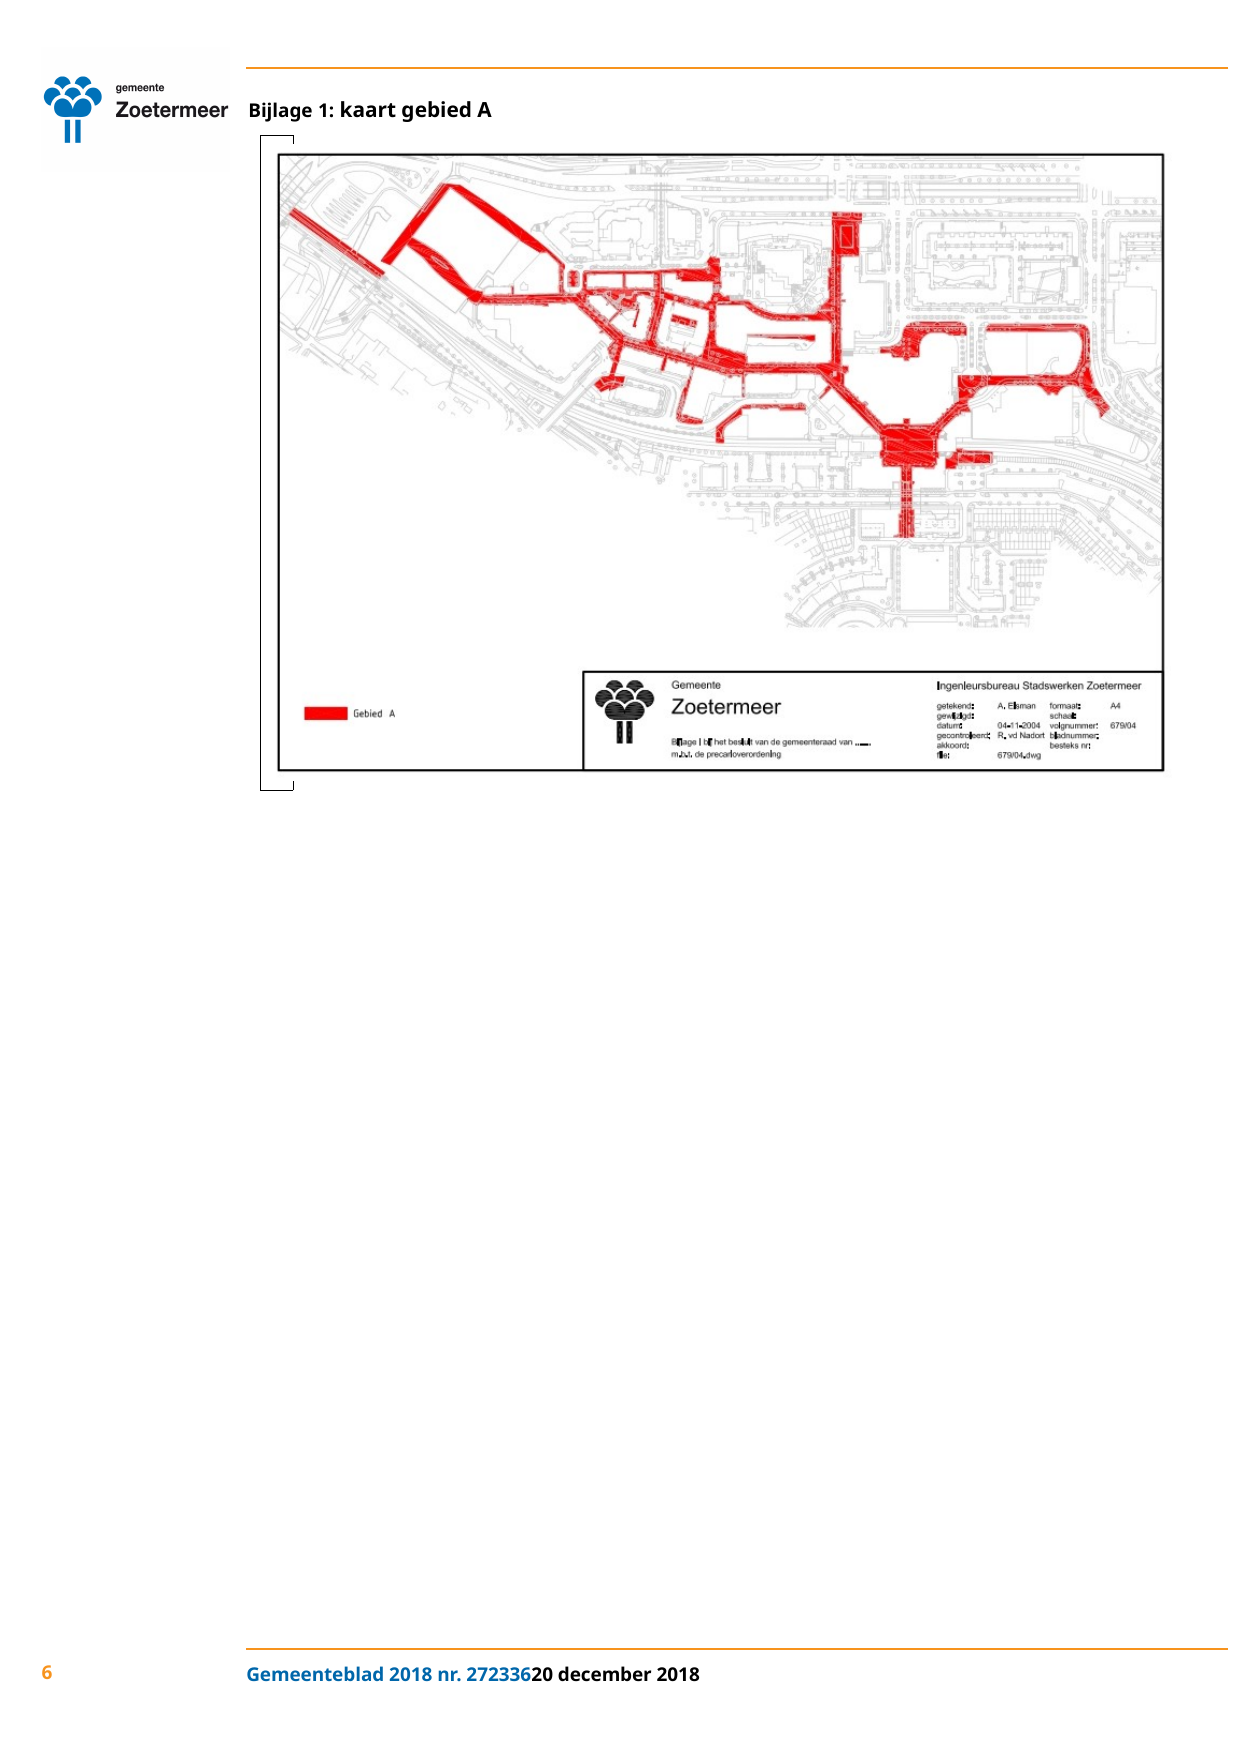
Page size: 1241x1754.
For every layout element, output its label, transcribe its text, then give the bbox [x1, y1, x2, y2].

picture [268, 144, 1173, 781]
text Bijlage 1: kaart gebied A [248, 95, 1152, 123]
picture [41, 47, 231, 172]
